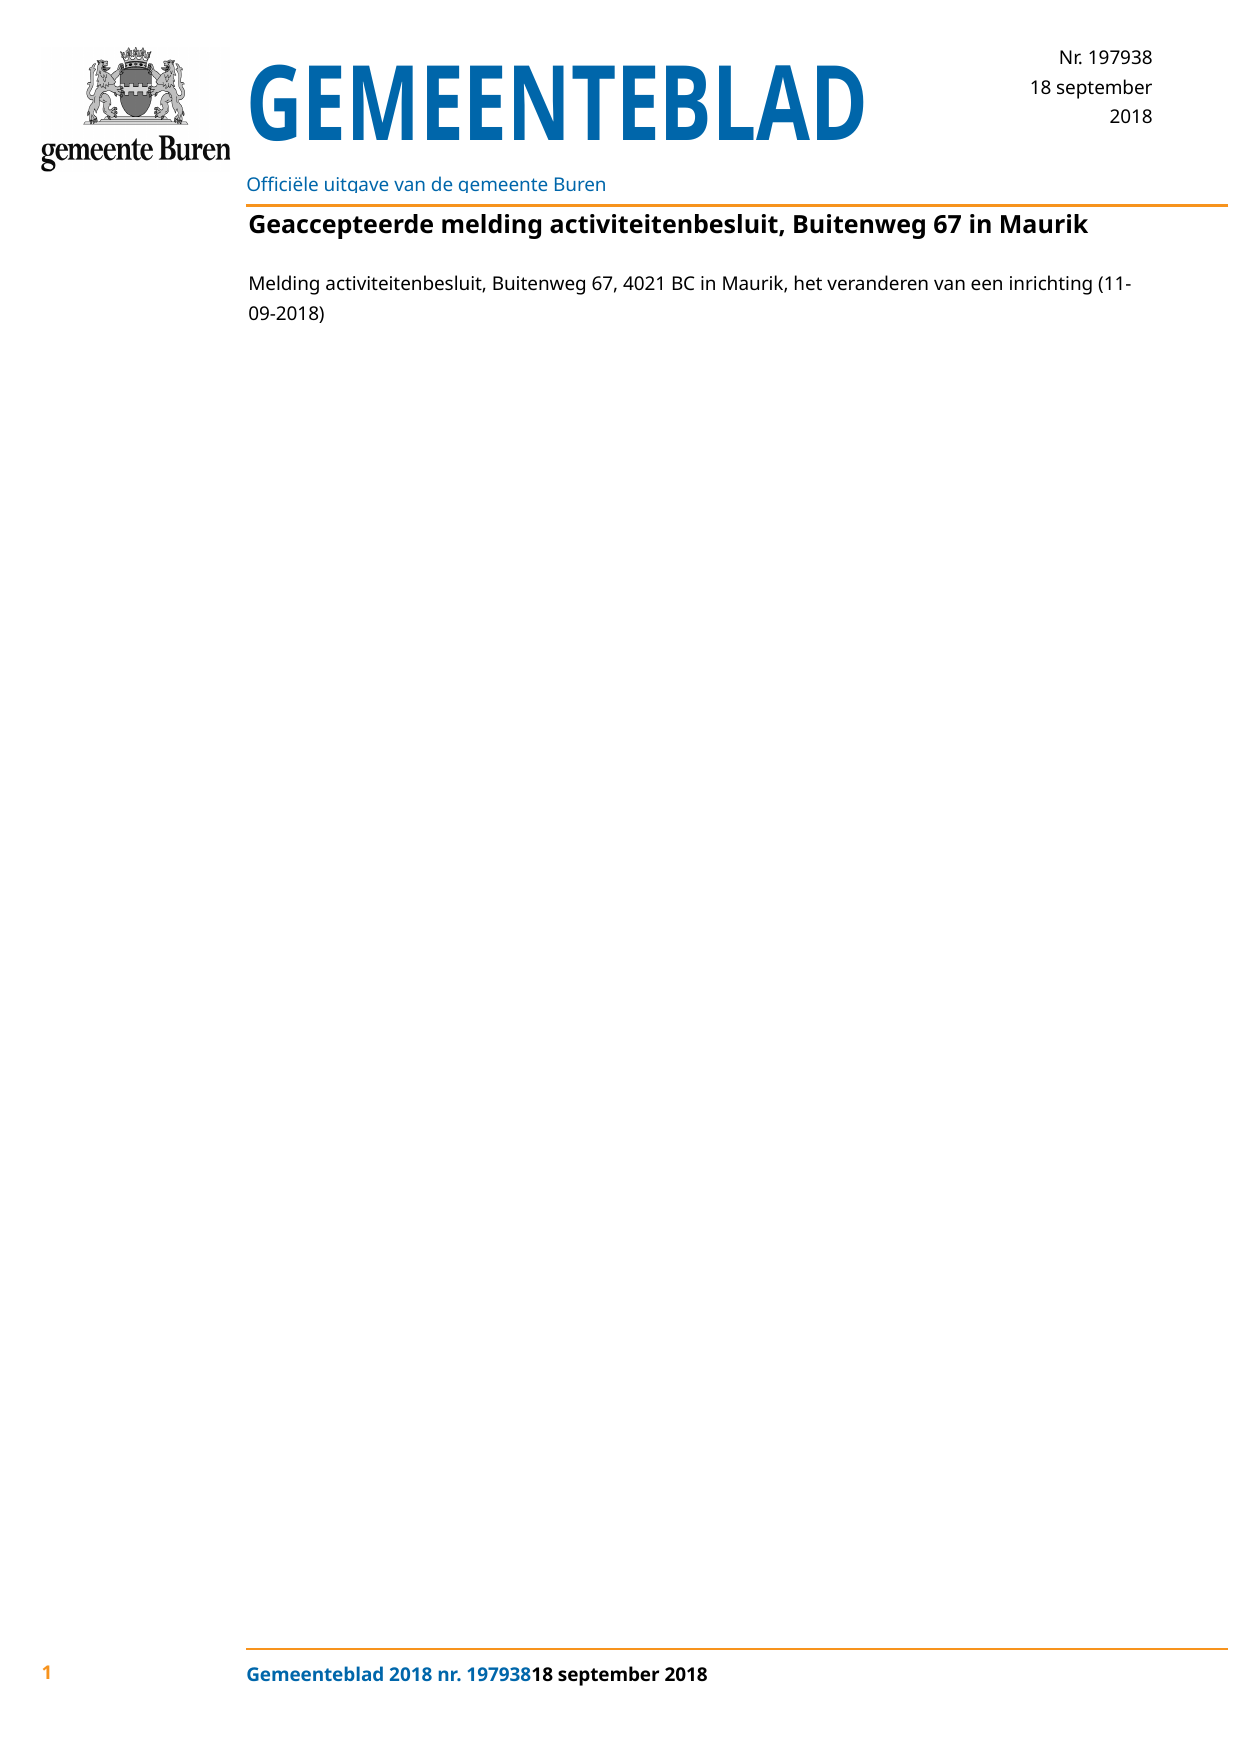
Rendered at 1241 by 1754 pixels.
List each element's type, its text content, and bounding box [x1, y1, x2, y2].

text Geaccepteerde melding activiteitenbesluit, Buitenweg 67 in Maurik [248, 207, 1152, 241]
picture [41, 47, 231, 172]
text Melding activiteitenbesluit, Buitenweg 67, 4021 BC in Maurik, het veranderen van een inrichting (11-09-2018) [248, 270, 1152, 326]
